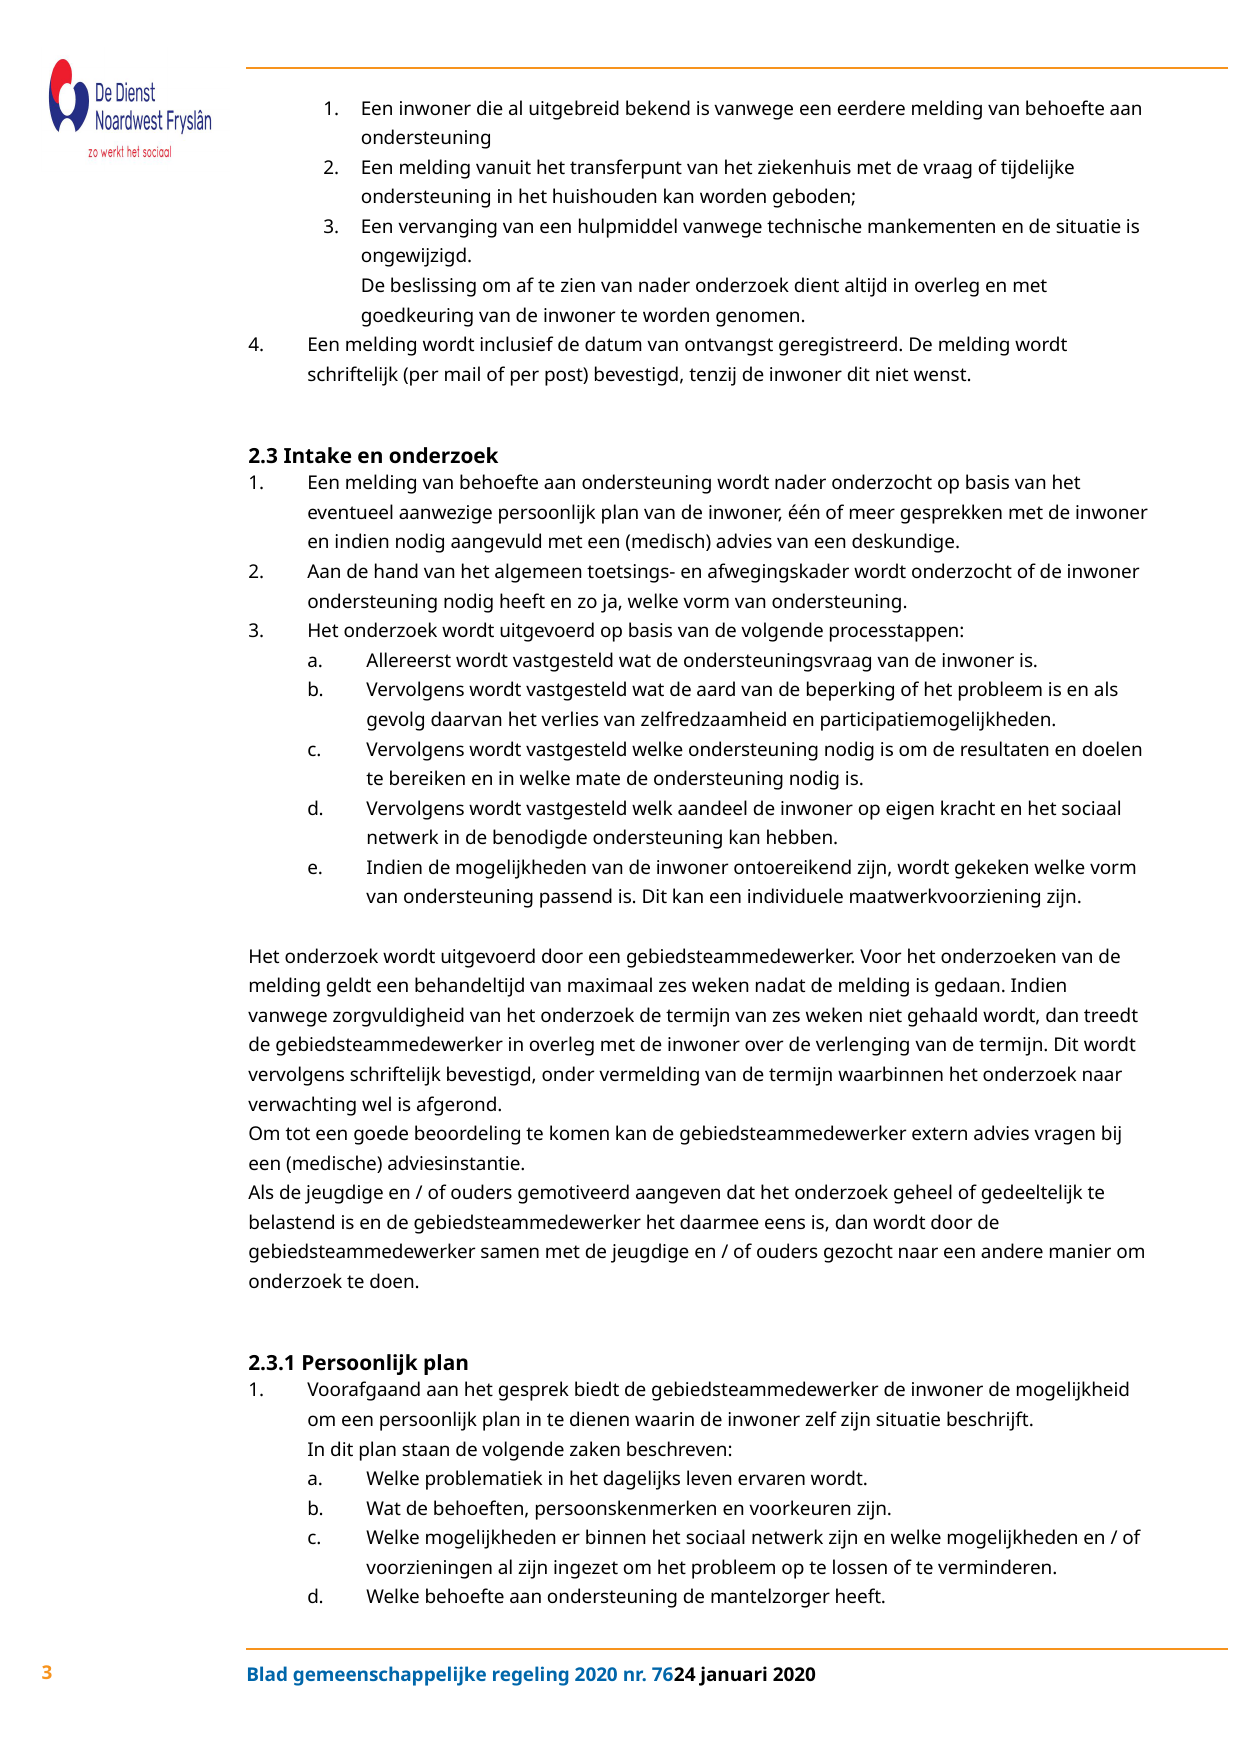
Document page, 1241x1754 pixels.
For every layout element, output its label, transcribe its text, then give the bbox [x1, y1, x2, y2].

list Een inwoner die al uitgebreid bekend is vanwege een eerdere melding van behoefte aan ondersteuning [323, 95, 1152, 150]
text 2.3 Intake en onderzoek [248, 441, 1152, 469]
list In dit plan staan de volgende zaken beschreven: [248, 1436, 1152, 1462]
list Welke mogelijkheden er binnen het sociaal netwerk zijn en welke mogelijkheden en / of voorzieningen al zijn ingezet om het probleem op te lossen of te verminderen. [307, 1524, 1152, 1580]
text Het onderzoek wordt uitgevoerd door een gebiedsteammedewerker. Voor het onderzoeken van de melding geldt een behandeltijd van maximaal zes weken nadat de melding is gedaan. Indien vanwege zorgvuldigheid van het onderzoek de termijn van zes weken niet gehaald wordt, dan treedt de gebiedsteammedewerker in overleg met de inwoner over de verlenging van de termijn. Dit wordt vervolgens schriftelijk bevestigd, onder vermelding van de termijn waarbinnen het onderzoek naar verwachting wel is afgerond. [248, 943, 1152, 1116]
picture [41, 47, 231, 172]
text 2.3.1 Persoonlijk plan [248, 1348, 1152, 1377]
list De beslissing om af te zien van nader onderzoek dient altijd in overleg en met goedkeuring van de inwoner te worden genomen. [323, 272, 1152, 328]
list Een vervanging van een hulpmiddel vanwege technische mankementen en de situatie is ongewijzigd. [323, 213, 1152, 268]
list Voorafgaand aan het gesprek biedt de gebiedsteammedewerker de inwoner de mogelijkheid om een persoonlijk plan in te dienen waarin de inwoner zelf zijn situatie beschrijft. [248, 1377, 1152, 1432]
list Allereerst wordt vastgesteld wat de ondersteuningsvraag van de inwoner is. [307, 647, 1152, 673]
list Vervolgens wordt vastgesteld welke ondersteuning nodig is om de resultaten en doelen te bereiken en in welke mate de ondersteuning nodig is. [307, 736, 1152, 791]
list Wat de behoeften, persoonskenmerken en voorkeuren zijn. [307, 1495, 1152, 1521]
text Om tot een goede beoordeling te komen kan de gebiedsteammedewerker extern advies vragen bij een (medische) adviesinstantie. [248, 1120, 1152, 1176]
list Vervolgens wordt vastgesteld wat de aard van de beperking of het probleem is en als gevolg daarvan het verlies van zelfredzaamheid en participatiemogelijkheden. [307, 677, 1152, 732]
list Een melding wordt inclusief de datum van ontvangst geregistreerd. De melding wordt schriftelijk (per mail of per post) bevestigd, tenzij de inwoner dit niet wenst. [248, 331, 1152, 387]
list Aan de hand van het algemeen toetsings- en afwegingskader wordt onderzocht of de inwoner ondersteuning nodig heeft en zo ja, welke vorm van ondersteuning. [248, 558, 1152, 613]
list Vervolgens wordt vastgesteld welk aandeel de inwoner op eigen kracht en het sociaal netwerk in de benodigde ondersteuning kan hebben. [307, 795, 1152, 850]
text Als de jeugdige en / of ouders gemotiveerd aangeven dat het onderzoek geheel of gedeeltelijk te belastend is en de gebiedsteammedewerker het daarmee eens is, dan wordt door de gebiedsteammedewerker samen met de jeugdige en / of ouders gezocht naar een andere manier om onderzoek te doen. [248, 1179, 1152, 1294]
list Het onderzoek wordt uitgevoerd op basis van de volgende processtappen: [248, 617, 1152, 643]
list Een melding van behoefte aan ondersteuning wordt nader onderzocht op basis van het eventueel aanwezige persoonlijk plan van de inwoner, één of meer gesprekken met de inwoner en indien nodig aangevuld met een (medisch) advies van een deskundige. [248, 469, 1152, 554]
list Indien de mogelijkheden van de inwoner ontoereikend zijn, wordt gekeken welke vorm van ondersteuning passend is. Dit kan een individuele maatwerkvoorziening zijn. [307, 854, 1152, 909]
list Welke behoefte aan ondersteuning de mantelzorger heeft. [307, 1584, 1152, 1609]
list Een melding vanuit het transferpunt van het ziekenhuis met de vraag of tijdelijke ondersteuning in het huishouden kan worden geboden; [323, 154, 1152, 209]
list Welke problematiek in het dagelijks leven ervaren wordt. [307, 1465, 1152, 1491]
